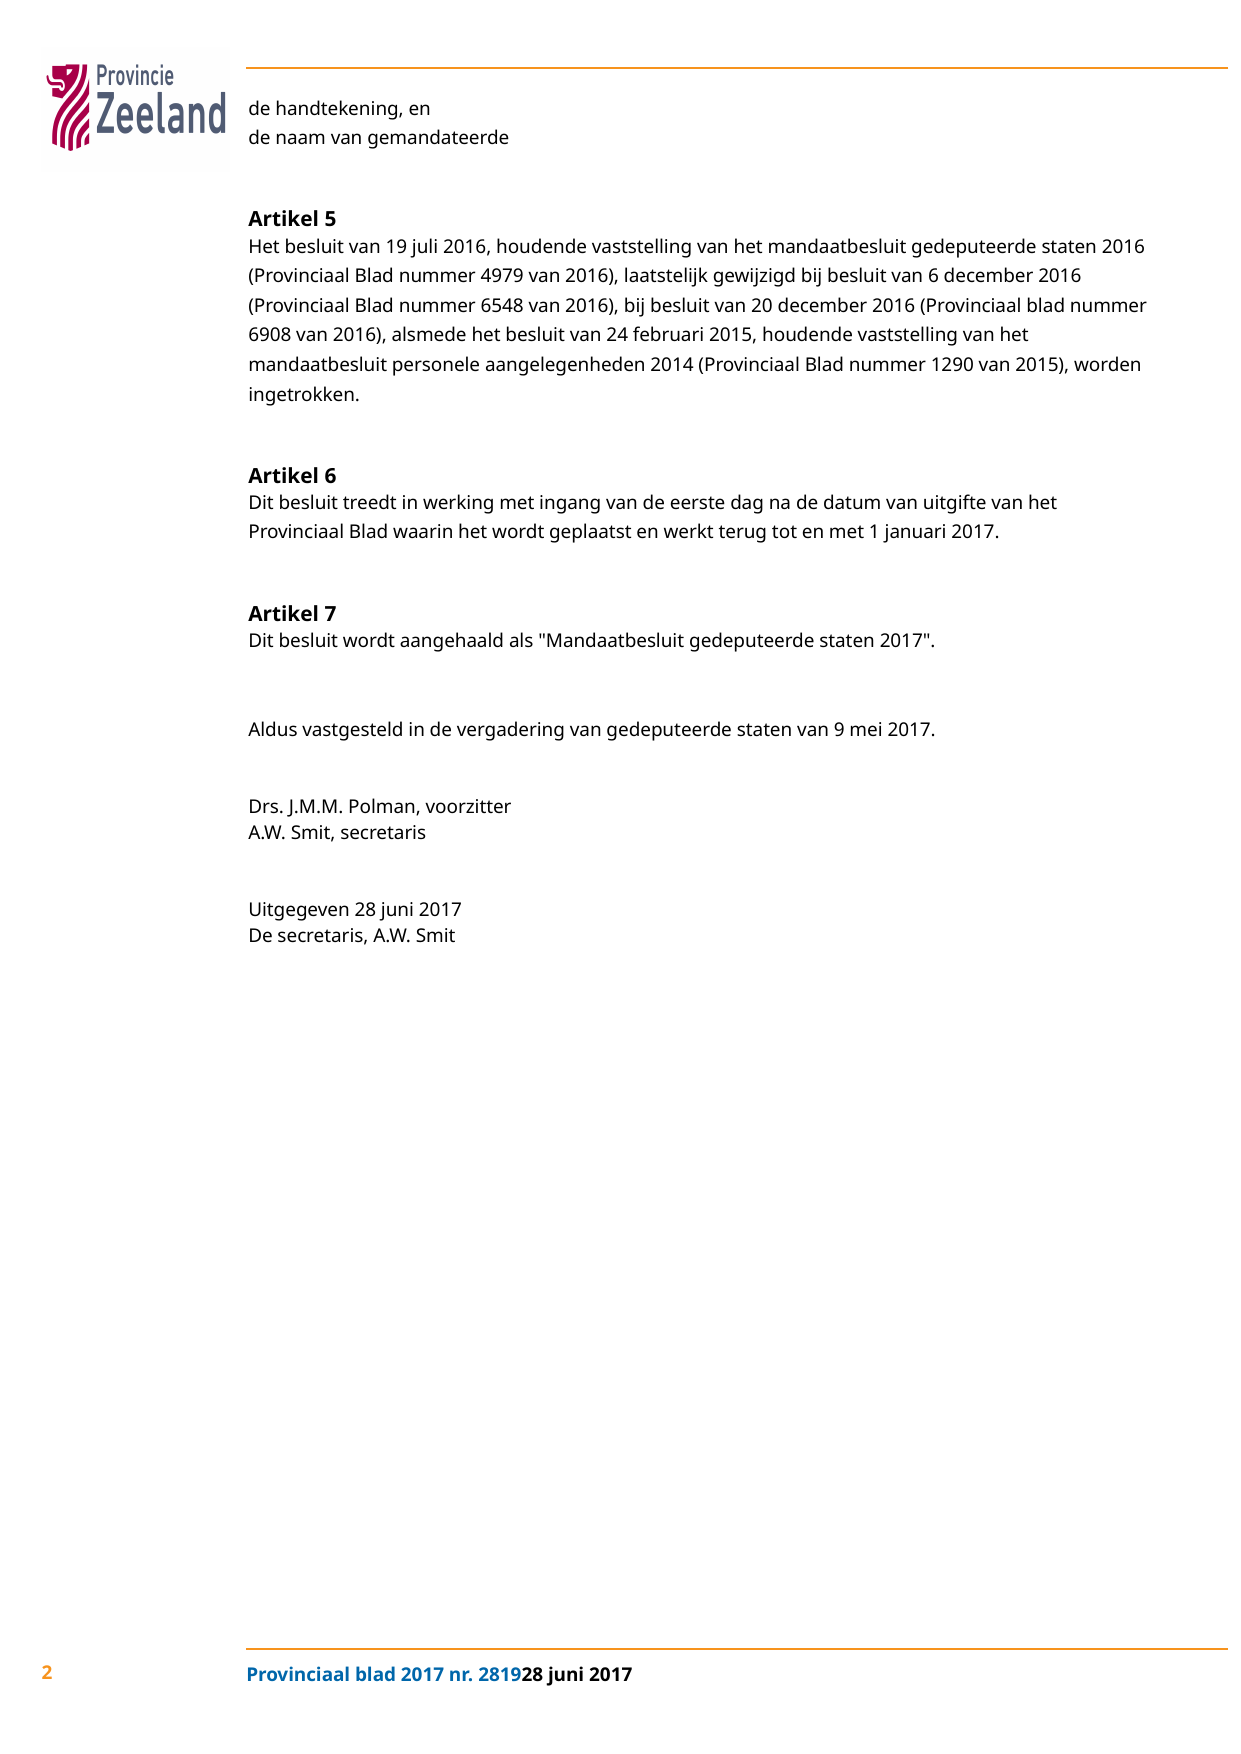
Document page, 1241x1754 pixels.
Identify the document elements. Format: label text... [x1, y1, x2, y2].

text Uitgegeven 28 juni 2017 [248, 896, 1152, 922]
text de naam van gemandateerde [248, 124, 1152, 150]
text A.W. Smit, secretaris [248, 819, 1152, 844]
picture [41, 47, 231, 172]
text Aldus vastgesteld in de vergadering van gedeputeerde staten van 9 mei 2017. [248, 716, 1152, 742]
text Artikel 7 [248, 599, 1152, 627]
text Het besluit van 19 juli 2016, houdende vaststelling van het mandaatbesluit gedeputeerde staten 2016 (Provinciaal Blad nummer 4979 van 2016), laatstelijk gewijzigd bij besluit van 6 december 2016 (Provinciaal Blad nummer 6548 van 2016), bij besluit van 20 december 2016 (Provinciaal blad nummer 6908 van 2016), alsmede het besluit van 24 februari 2015, houdende vaststelling van het mandaatbesluit personele aangelegenheden 2014 (Provinciaal Blad nummer 1290 van 2015), worden ingetrokken. [248, 233, 1152, 406]
text de handtekening, en [248, 95, 1152, 121]
text Drs. J.M.M. Polman, voorzitter [248, 793, 1152, 819]
text Dit besluit wordt aangehaald als "Mandaatbesluit gedeputeerde staten 2017". [248, 627, 1152, 653]
text Artikel 5 [248, 204, 1152, 233]
text Dit besluit treedt in werking met ingang van de eerste dag na de datum van uitgifte van het Provinciaal Blad waarin het wordt geplaatst en werkt terug tot en met 1 januari 2017. [248, 489, 1152, 544]
text Artikel 6 [248, 461, 1152, 489]
text De secretaris, A.W. Smit [248, 922, 1152, 947]
